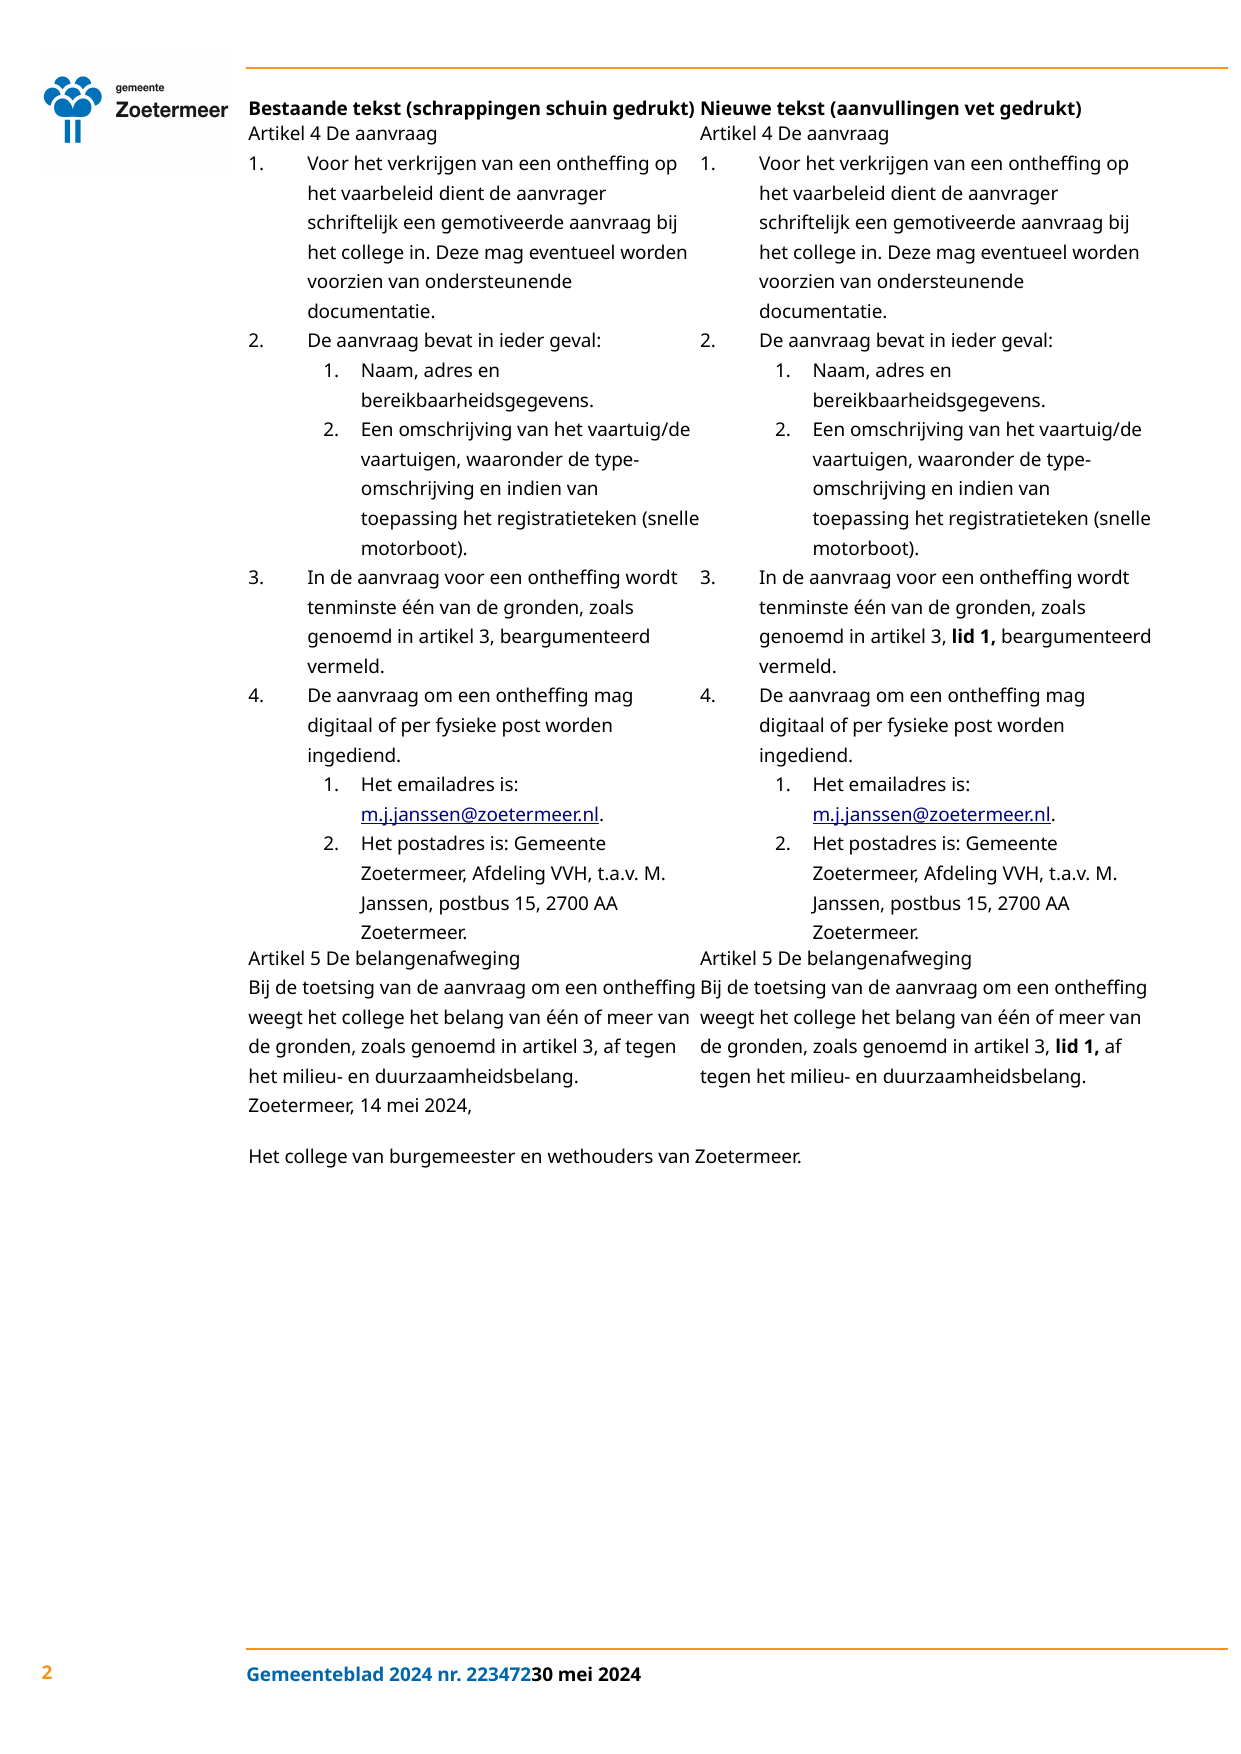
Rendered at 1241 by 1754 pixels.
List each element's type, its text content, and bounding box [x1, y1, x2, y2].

table_header Nieuwe tekst (aanvullingen vet gedrukt) [700, 95, 1152, 121]
table_header Bestaande tekst (schrappingen schuin gedrukt) [248, 95, 700, 121]
text Zoetermeer, 14 mei 2024, [248, 1092, 1152, 1118]
table_cell Artikel 4 De aanvraag Voor het verkrijgen van een ontheffing op het vaarbeleid dient de aanvrager schriftelijk een gemotiveerde aanvraag bij het college in. Deze mag eventueel worden voorzien van ondersteunende documentatie. De aanvraag bevat in ieder geval: Naam, adres en bereikbaarheidsgegevens. Een omschrijving van het vaartuig/de vaartuigen, waaronder de type-omschrijving en indien van toepassing het registratieteken (snelle motorboot). In de aanvraag voor een ontheffing wordt tenminste één van de gronden, zoals genoemd in artikel 3, lid 1, beargumenteerd vermeld. De aanvraag om een ontheffing mag digitaal of per fysieke post worden ingediend. Het emailadres is: m.j.janssen@zoetermeer.nl. Het postadres is: Gemeente Zoetermeer, Afdeling VVH, t.a.v. M. Janssen, postbus 15, 2700 AA Zoetermeer. [700, 121, 1152, 945]
table_cell Artikel 5 De belangenafweging Bij de toetsing van de aanvraag om een ontheffing weegt het college het belang van één of meer van de gronden, zoals genoemd in artikel 3, lid 1, af tegen het milieu- en duurzaamheidsbelang. [700, 945, 1152, 1089]
text Het college van burgemeester en wethouders van Zoetermeer. [248, 1144, 1152, 1169]
picture [41, 47, 231, 172]
table_cell Artikel 5 De belangenafweging Bij de toetsing van de aanvraag om een ontheffing weegt het college het belang van één of meer van de gronden, zoals genoemd in artikel 3, af tegen het milieu- en duurzaamheidsbelang. [248, 945, 700, 1089]
table_cell Artikel 4 De aanvraag Voor het verkrijgen van een ontheffing op het vaarbeleid dient de aanvrager schriftelijk een gemotiveerde aanvraag bij het college in. Deze mag eventueel worden voorzien van ondersteunende documentatie. De aanvraag bevat in ieder geval: Naam, adres en bereikbaarheidsgegevens. Een omschrijving van het vaartuig/de vaartuigen, waaronder de type-omschrijving en indien van toepassing het registratieteken (snelle motorboot). In de aanvraag voor een ontheffing wordt tenminste één van de gronden, zoals genoemd in artikel 3, beargumenteerd vermeld. De aanvraag om een ontheffing mag digitaal of per fysieke post worden ingediend. Het emailadres is: m.j.janssen@zoetermeer.nl. Het postadres is: Gemeente Zoetermeer, Afdeling VVH, t.a.v. M. Janssen, postbus 15, 2700 AA Zoetermeer. [248, 121, 700, 945]
